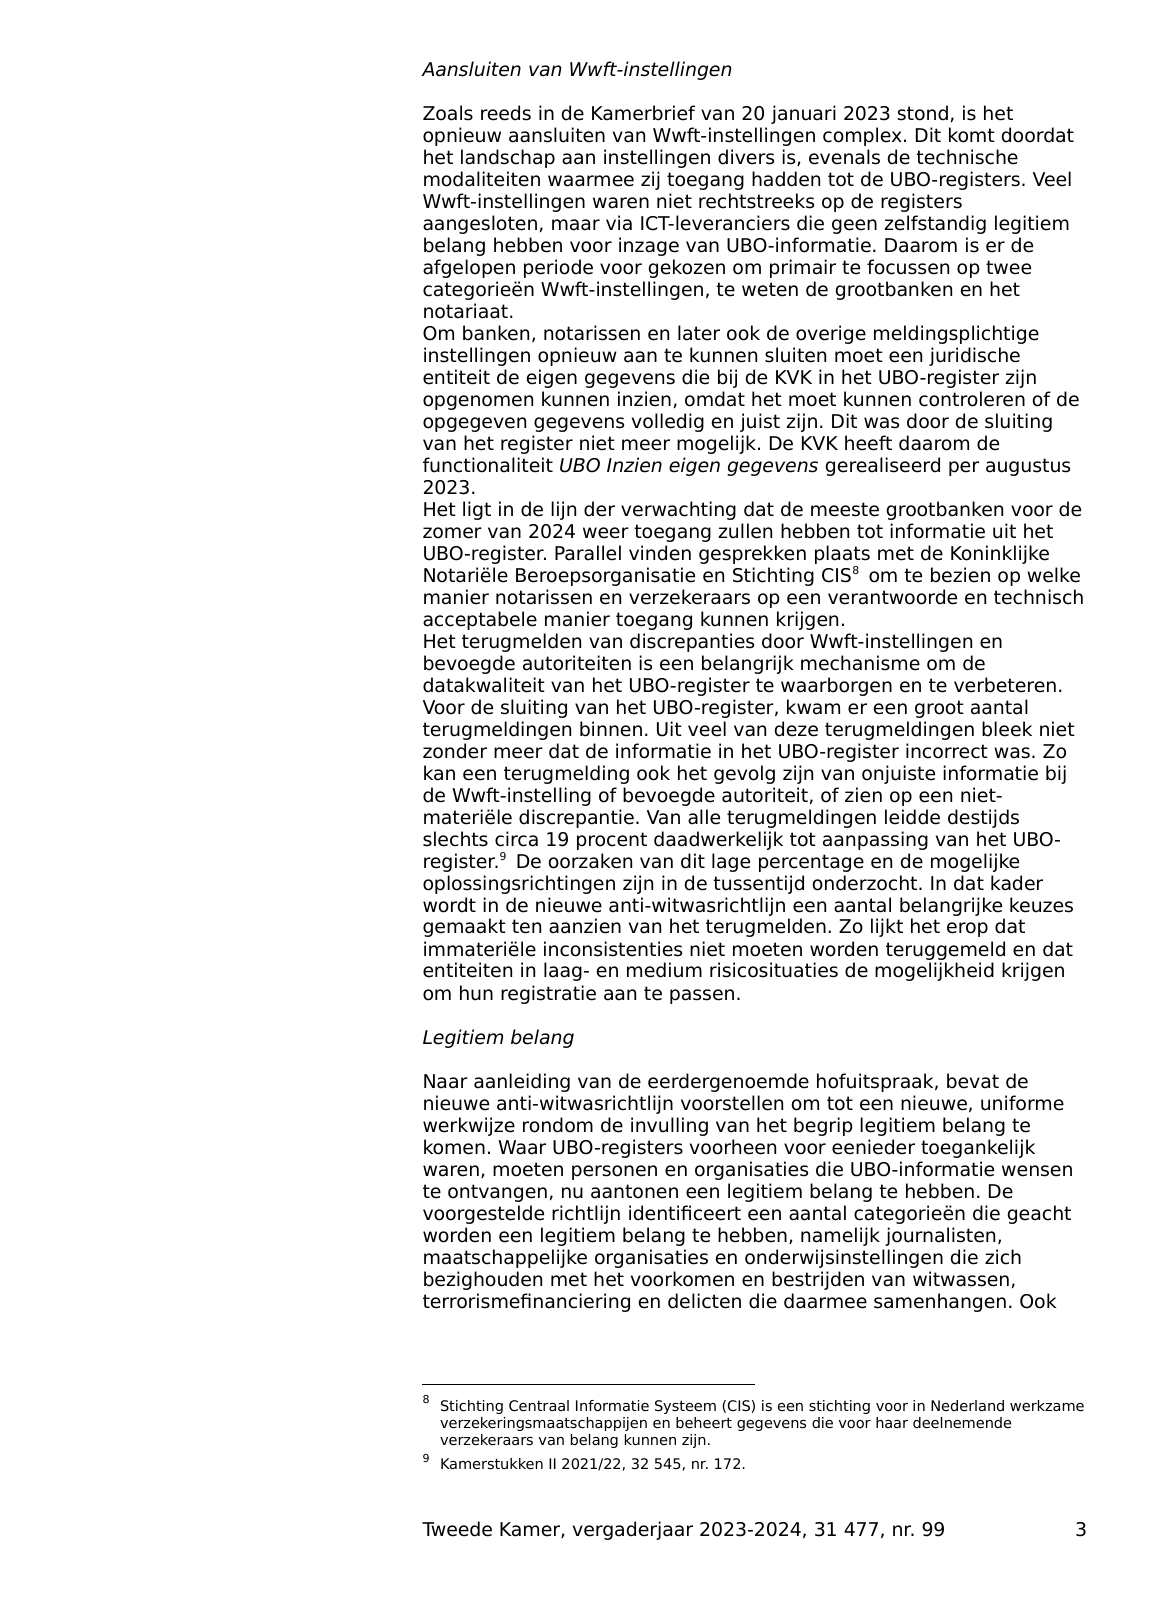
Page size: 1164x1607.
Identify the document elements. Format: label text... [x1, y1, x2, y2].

text Stichting Centraal Informatie Systeem (CIS) is een stichting voor in Nederland werkzame verzekeringsmaatschappijen en beheert gegevens die voor haar deelnemende verzekeraars van belang kunnen zijn. [422, 1393, 1087, 1449]
text Kamerstukken II 2021/22, 32 545, nr. 172. [422, 1452, 1087, 1474]
text Het terugmelden van discrepanties door Wwft-instellingen en bevoegde autoriteiten is een belangrijk mechanisme om de datakwaliteit van het UBO-register te waarborgen en te verbeteren. Voor de sluiting van het UBO-register, kwam er een groot aantal terugmeldingen binnen. Uit veel van deze terugmeldingen bleek niet zonder meer dat de informatie in het UBO-register incorrect was. Zo kan een terugmelding ook het gevolg zijn van onjuiste informatie bij de Wwft-instelling of bevoegde autoriteit, of zien op een niet-materiële discrepantie. Van alle terugmeldingen leidde destijds slechts circa 19 procent daadwerkelijk tot aanpassing van het UBO-register. De oorzaken van dit lage percentage en de mogelijke oplossingsrichtingen zijn in de tussentijd onderzocht. In dat kader wordt in de nieuwe anti-witwasrichtlijn een aantal belangrijke keuzes gemaakt ten aanzien van het terugmelden. Zo lijkt het erop dat immateriële inconsistenties niet moeten worden teruggemeld en dat entiteiten in laag- en medium risicosituaties de mogelijkheid krijgen om hun registratie aan te passen. [422, 631, 1087, 1004]
text Om banken, notarissen en later ook de overige meldingsplichtige instellingen opnieuw aan te kunnen sluiten moet een juridische entiteit de eigen gegevens die bij de KVK in het UBO-register zijn opgenomen kunnen inzien, omdat het moet kunnen controleren of de opgegeven gegevens volledig en juist zijn. Dit was door de sluiting van het register niet meer mogelijk. De KVK heeft daarom de functionaliteit UBO Inzien eigen gegevens gerealiseerd per augustus 2023. [422, 323, 1087, 499]
text Naar aanleiding van de eerdergenoemde hofuitspraak, bevat de nieuwe anti-witwasrichtlijn voorstellen om tot een nieuwe, uniforme werkwijze rondom de invulling van het begrip legitiem belang te komen. Waar UBO-registers voorheen voor eenieder toegankelijk waren, moeten personen en organisaties die UBO-informatie wensen te ontvangen, nu aantonen een legitiem belang te hebben. De voorgestelde richtlijn identificeert een aantal categorieën die geacht worden een legitiem belang te hebben, namelijk journalisten, maatschappelijke organisaties en onderwijsinstellingen die zich bezighouden met het voorkomen en bestrijden van witwassen, terrorismefinanciering en delicten die daarmee samenhangen. Ook [422, 1071, 1087, 1312]
subtitle Aansluiten van Wwft-instellingen [422, 59, 1087, 81]
text Zoals reeds in de Kamerbrief van 20 januari 2023 stond, is het opnieuw aansluiten van Wwft-instellingen complex. Dit komt doordat het landschap aan instellingen divers is, evenals de technische modaliteiten waarmee zij toegang hadden tot de UBO-registers. Veel Wwft-instellingen waren niet rechtstreeks op de registers aangesloten, maar via ICT-leveranciers die geen zelfstandig legitiem belang hebben voor inzage van UBO-informatie. Daarom is er de afgelopen periode voor gekozen om primair te focussen op twee categorieën Wwft-instellingen, te weten de grootbanken en het notariaat. [422, 103, 1087, 323]
subtitle Legitiem belang [422, 1027, 1087, 1048]
text Het ligt in de lijn der verwachting dat de meeste grootbanken voor de zomer van 2024 weer toegang zullen hebben tot informatie uit het UBO-register. Parallel vinden gesprekken plaats met de Koninklijke Notariële Beroepsorganisatie en Stichting CIS om te bezien op welke manier notarissen en verzekeraars op een verantwoorde en technisch acceptabele manier toegang kunnen krijgen. [422, 499, 1087, 631]
